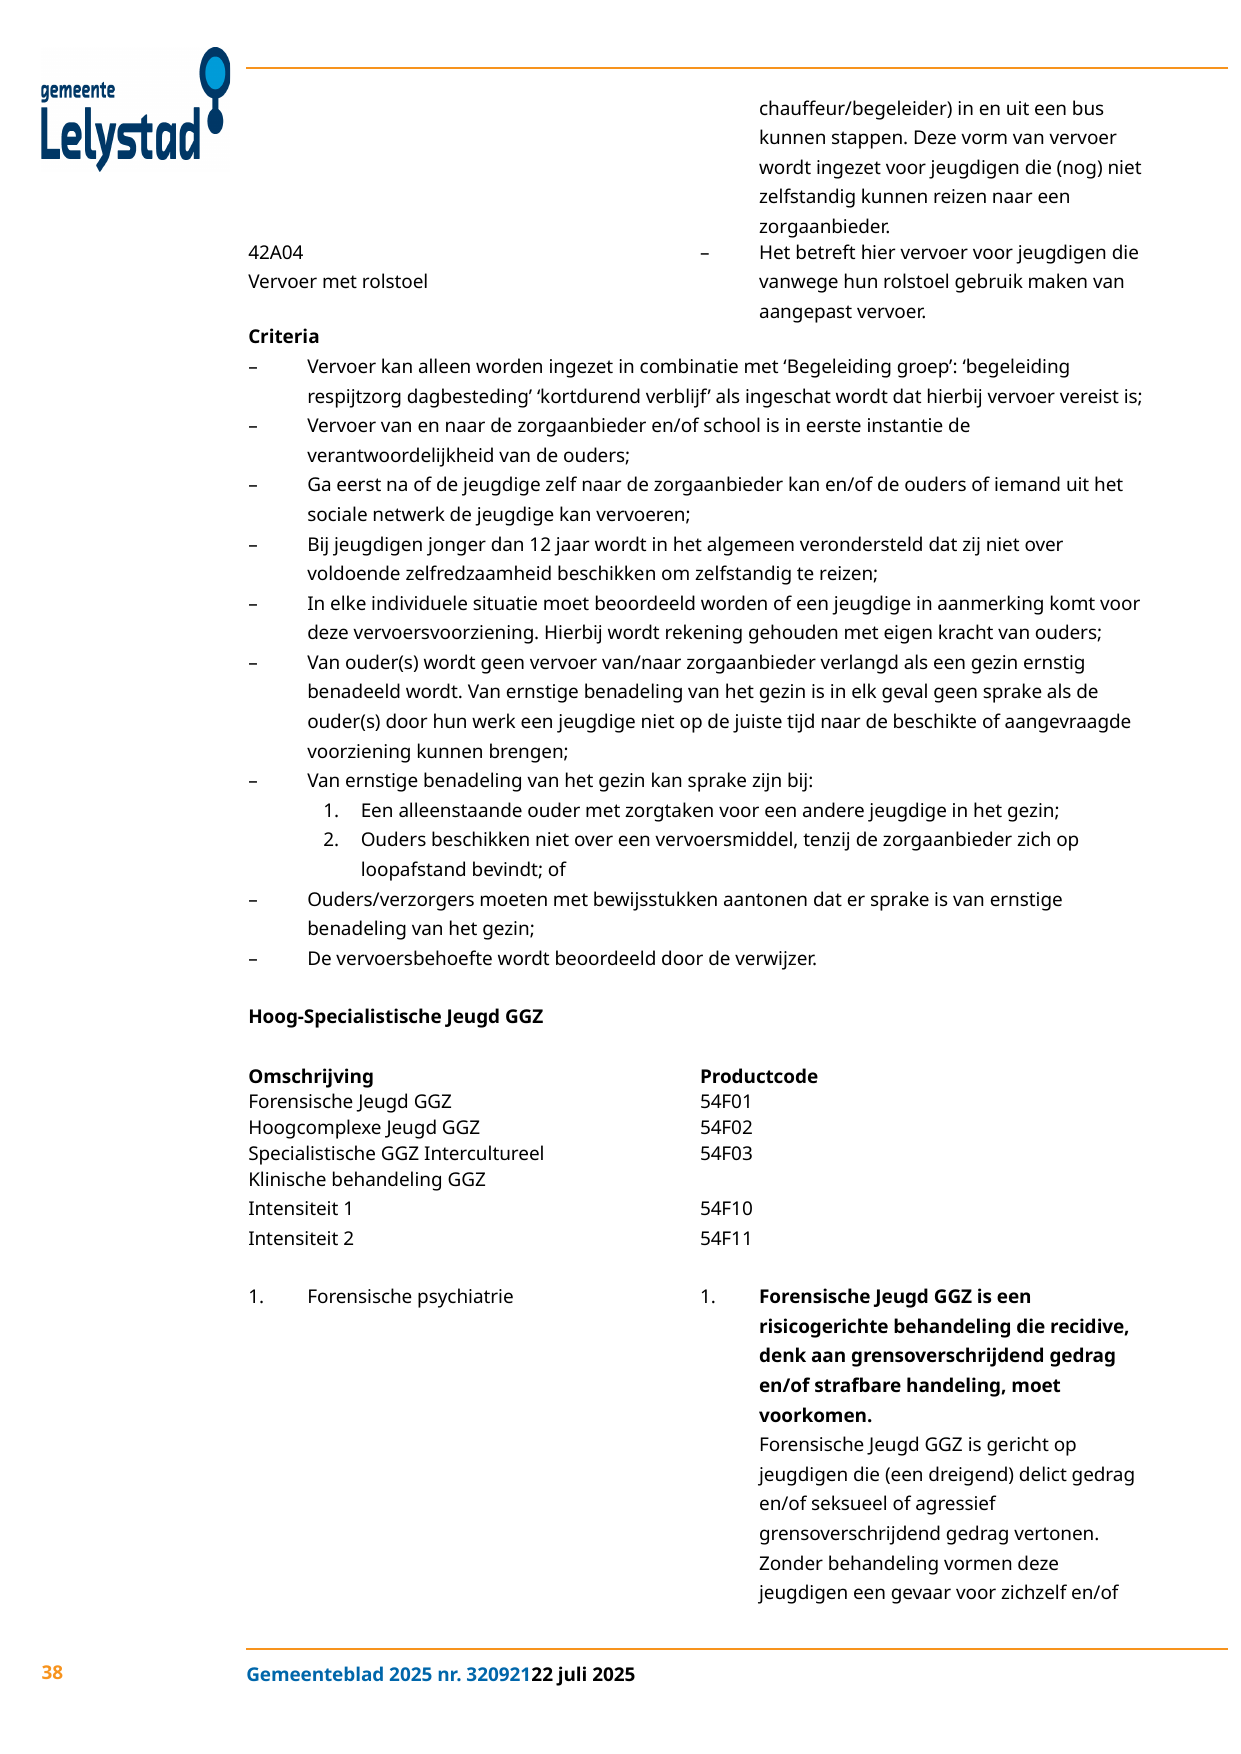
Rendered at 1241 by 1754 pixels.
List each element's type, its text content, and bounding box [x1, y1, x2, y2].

table_cell [248, 95, 700, 239]
table_header Forensische Jeugd GGZ is een risicogerichte behandeling die recidive, denk aan grensoverschrijdend gedrag en/of strafbare handeling, moet voorkomen. Forensische Jeugd GGZ is gericht op jeugdigen die (een dreigend) delict gedrag en/of seksueel of agressief grensoverschrijdend gedrag vertonen. Zonder behandeling vormen deze jeugdigen een gevaar voor zichzelf en/of [700, 1284, 1152, 1605]
table_header Omschrijving [248, 1063, 700, 1088]
table_cell 54F03 [700, 1140, 1152, 1166]
table_cell Klinische behandeling GGZ Intensiteit 1 Intensiteit 2 [248, 1166, 700, 1251]
table_cell Forensische Jeugd GGZ [248, 1089, 700, 1114]
table_cell chauffeur/begeleider) in en uit een bus kunnen stappen. Deze vorm van vervoer wordt ingezet voor jeugdigen die (nog) niet zelfstandig kunnen reizen naar een zorgaanbieder. [700, 95, 1152, 239]
table_cell Specialistische GGZ Intercultureel [248, 1140, 700, 1166]
picture [41, 47, 231, 172]
table_cell 42A04 Vervoer met rolstoel [248, 239, 700, 324]
table_header Forensische psychiatrie [248, 1284, 700, 1605]
table_header Productcode [700, 1063, 1152, 1088]
table_cell 54F01 [700, 1089, 1152, 1114]
table_cell Het betreft hier vervoer voor jeugdigen die vanwege hun rolstoel gebruik maken van aangepast vervoer. [700, 239, 1152, 324]
table_cell 54F02 [700, 1114, 1152, 1140]
table_cell Hoogcomplexe Jeugd GGZ [248, 1114, 700, 1140]
text Hoog-Specialistische Jeugd GGZ [248, 1003, 1152, 1029]
table_cell Criteria Vervoer kan alleen worden ingezet in combinatie met ‘Begeleiding groep’: ‘begeleiding respijtzorg dagbesteding’ ‘kortdurend verblijf’ als ingeschat wordt dat hierbij vervoer vereist is; Vervoer van en naar de zorgaanbieder en/of school is in eerste instantie de verantwoordelijkheid van de ouders; Ga eerst na of de jeugdige zelf naar de zorgaanbieder kan en/of de ouders of iemand uit het sociale netwerk de jeugdige kan vervoeren; Bij jeugdigen jonger dan 12 jaar wordt in het algemeen verondersteld dat zij niet over voldoende zelfredzaamheid beschikken om zelfstandig te reizen; In elke individuele situatie moet beoordeeld worden of een jeugdige in aanmerking komt voor deze vervoersvoorziening. Hierbij wordt rekening gehouden met eigen kracht van ouders; Van ouder(s) wordt geen vervoer van/naar zorgaanbieder verlangd als een gezin ernstig benadeeld wordt. Van ernstige benadeling van het gezin is in elk geval geen sprake als de ouder(s) door hun werk een jeugdige niet op de juiste tijd naar de beschikte of aangevraagde voorziening kunnen brengen; Van ernstige benadeling van het gezin kan sprake zijn bij: Een alleenstaande ouder met zorgtaken voor een andere jeugdige in het gezin; Ouders beschikken niet over een vervoersmiddel, tenzij de zorgaanbieder zich op loopafstand bevindt; of Ouders/verzorgers moeten met bewijsstukken aantonen dat er sprake is van ernstige benadeling van het gezin; De vervoersbehoefte wordt beoordeeld door de verwijzer. [248, 324, 1152, 971]
table_cell 54F10 54F11 [700, 1166, 1152, 1251]
